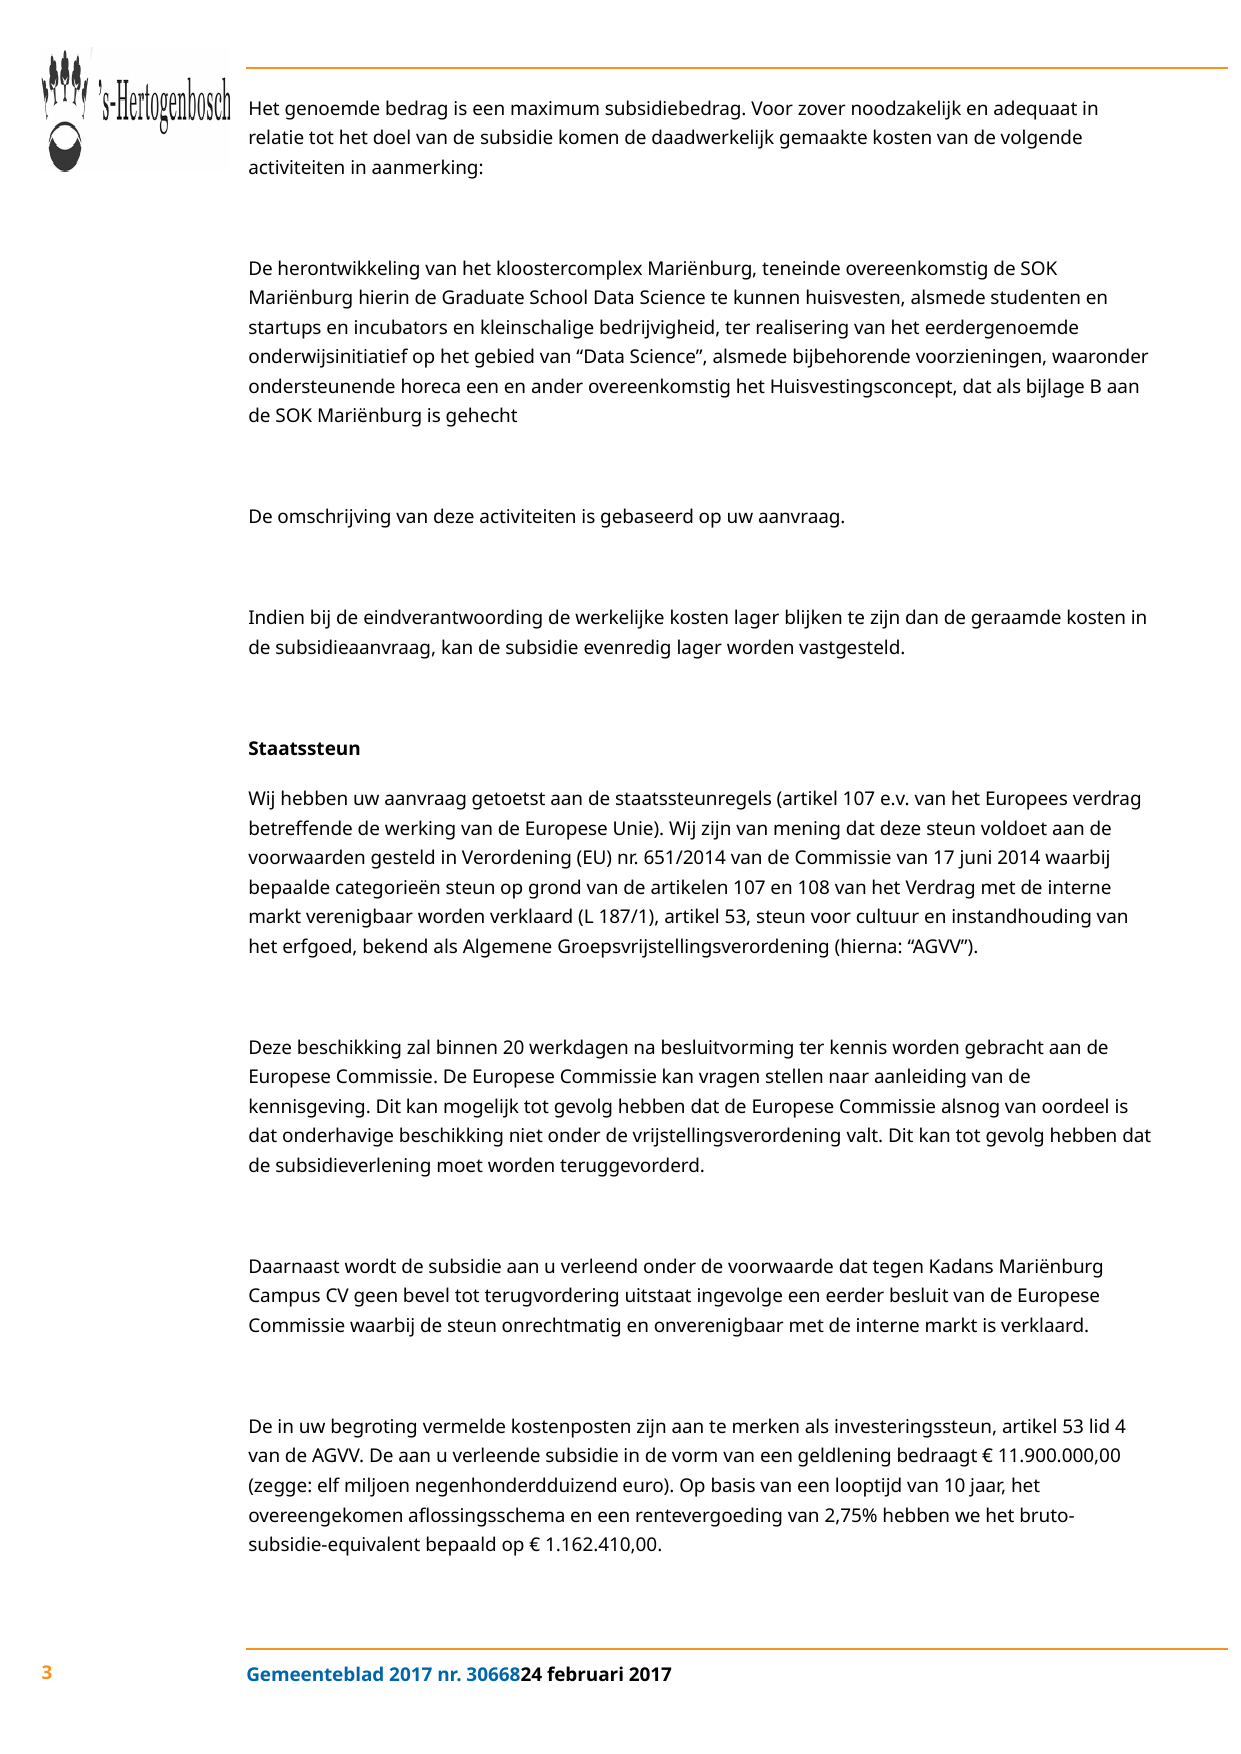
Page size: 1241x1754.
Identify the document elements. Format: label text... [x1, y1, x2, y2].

text Deze beschikking zal binnen 20 werkdagen na besluitvorming ter kennis worden gebracht aan de Europese Commissie. De Europese Commissie kan vragen stellen naar aanleiding van de kennisgeving. Dit kan mogelijk tot gevolg hebben dat de Europese Commissie alsnog van oordeel is dat onderhavige beschikking niet onder de vrijstellingsverordening valt. Dit kan tot gevolg hebben dat de subsidieverlening moet worden teruggevorderd. [248, 1034, 1152, 1178]
text Het genoemde bedrag is een maximum subsidiebedrag. Voor zover noodzakelijk en adequaat in relatie tot het doel van de subsidie komen de daadwerkelijk gemaakte kosten van de volgende activiteiten in aanmerking: [248, 95, 1152, 180]
text De in uw begroting vermelde kostenposten zijn aan te merken als investeringssteun, artikel 53 lid 4 van de AGVV. De aan u verleende subsidie in de vorm van een geldlening bedraagt € 11.900.000,00 (zegge: elf miljoen negenhonderdduizend euro). Op basis van een looptijd van 10 jaar, het overeengekomen aflossingsschema en een rentevergoeding van 2,75% hebben we het bruto-subsidie-equivalent bepaald op € 1.162.410,00. [248, 1413, 1152, 1557]
picture [41, 47, 231, 172]
text De herontwikkeling van het kloostercomplex Mariënburg, teneinde overeenkomstig de SOK Mariënburg hierin de Graduate School Data Science te kunnen huisvesten, alsmede studenten en startups en incubators en kleinschalige bedrijvigheid, ter realisering van het eerdergenoemde onderwijsinitiatief op het gebied van “Data Science”, alsmede bijbehorende voorzieningen, waaronder ondersteunende horeca een en ander overeenkomstig het Huisvestingsconcept, dat als bijlage B aan de SOK Mariënburg is gehecht [248, 255, 1152, 428]
text Staatssteun [248, 735, 1152, 761]
text Wij hebben uw aanvraag getoetst aan de staatssteunregels (artikel 107 e.v. van het Europees verdrag betreffende de werking van de Europese Unie). Wij zijn van mening dat deze steun voldoet aan de voorwaarden gesteld in Verordening (EU) nr. 651/2014 van de Commissie van 17 juni 2014 waarbij bepaalde categorieën steun op grond van de artikelen 107 en 108 van het Verdrag met de interne markt verenigbaar worden verklaard (L 187/1), artikel 53, steun voor cultuur en instandhouding van het erfgoed, bekend als Algemene Groepsvrijstellingsverordening (hierna: “AGVV”). [248, 785, 1152, 959]
text De omschrijving van deze activiteiten is gebaseerd op uw aanvraag. [248, 503, 1152, 529]
text Daarnaast wordt de subsidie aan u verleend onder de voorwaarde dat tegen Kadans Mariënburg Campus CV geen bevel tot terugvordering uitstaat ingevolge een eerder besluit van de Europese Commissie waarbij de steun onrechtmatig en onverenigbaar met de interne markt is verklaard. [248, 1253, 1152, 1338]
text Indien bij de eindverantwoording de werkelijke kosten lager blijken te zijn dan de geraamde kosten in de subsidieaanvraag, kan de subsidie evenredig lager worden vastgesteld. [248, 604, 1152, 660]
